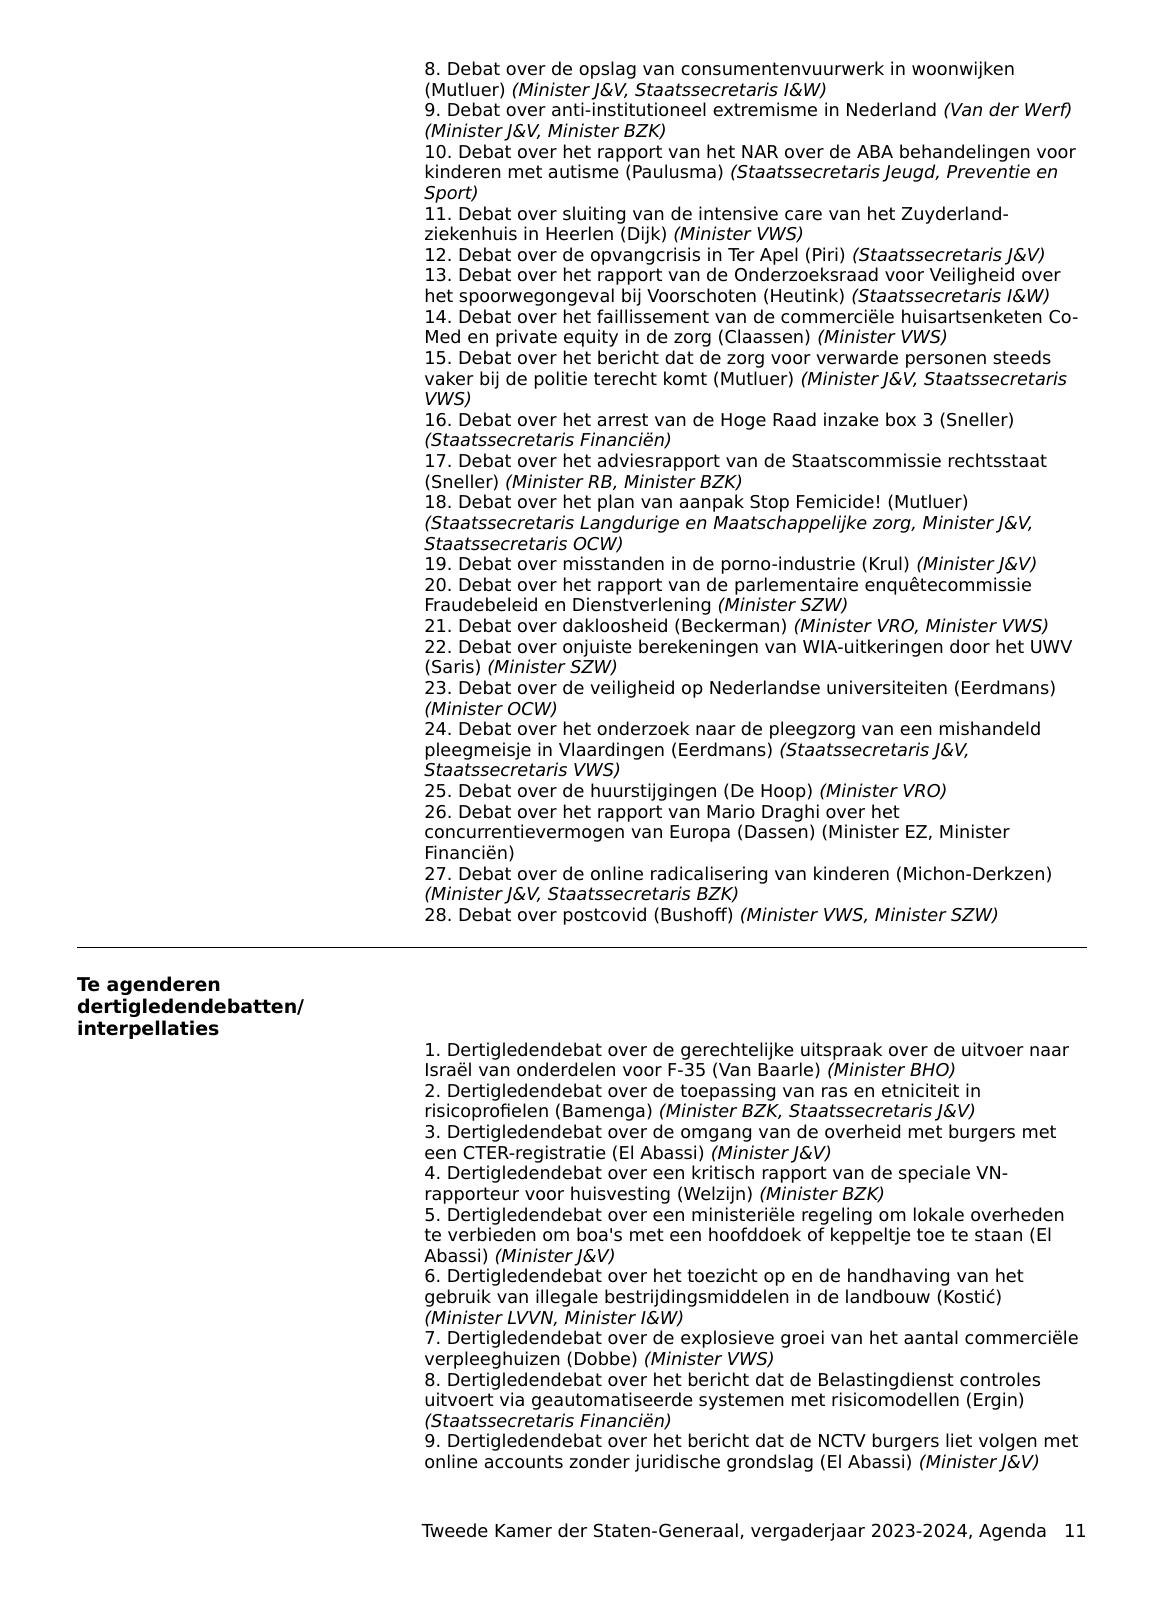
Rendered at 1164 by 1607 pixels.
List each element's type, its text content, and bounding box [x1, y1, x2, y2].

table_cell 23. Debat over de veiligheid op Nederlandse universiteiten (Eerdmans) (Minister OCW) [418, 678, 1087, 719]
table_cell [401, 719, 418, 781]
table_cell [401, 265, 418, 307]
table_cell [401, 864, 418, 905]
table_cell [77, 1370, 401, 1431]
table_cell [401, 142, 418, 203]
table_cell 9. Dertigledendebat over het bericht dat de NCTV burgers liet volgen met online accounts zonder juridische grondslag (El Abassi) (Minister J&V) [418, 1431, 1087, 1473]
table_cell 5. Dertigledendebat over een ministeriële regeling om lokale overheden te verbieden om boa's met een hoofddoek of keppeltje toe te staan (El Abassi) (Minister J&V) [418, 1205, 1087, 1266]
table_cell [77, 1040, 401, 1081]
table_cell [401, 307, 418, 348]
table_cell [77, 142, 401, 203]
table_cell [77, 245, 401, 265]
table_cell [77, 616, 401, 637]
table_cell 12. Debat over de opvangcrisis in Ter Apel (Piri) (Staatssecretaris J&V) [418, 245, 1087, 265]
table_cell [77, 802, 401, 863]
table_cell [77, 492, 401, 554]
table_cell [77, 265, 401, 307]
table_cell [401, 245, 418, 265]
table_cell 6. Dertigledendebat over het toezicht op en de handhaving van het gebruik van illegale bestrijdingsmiddelen in de landbouw (Kostić) (Minister LVVN, Minister I&W) [418, 1266, 1087, 1328]
table_cell [401, 781, 418, 802]
table_cell [77, 204, 401, 245]
table_cell 2. Dertigledendebat over de toepassing van ras en etniciteit in risicoprofielen (Bamenga) (Minister BZK, Staatssecretaris J&V) [418, 1081, 1087, 1122]
table_cell 4. Dertigledendebat over een kritisch rapport van de speciale VN-rapporteur voor huisvesting (Welzijn) (Minister BZK) [418, 1163, 1087, 1204]
table_cell [401, 1163, 418, 1204]
table_cell [77, 59, 401, 100]
table_cell [77, 1163, 401, 1204]
table_cell 20. Debat over het rapport van de parlementaire enquêtecommissie Fraudebeleid en Dienstverlening (Minister SZW) [418, 575, 1087, 616]
table_cell [401, 1370, 418, 1431]
table_cell Te agenderen dertigledendebatten/ interpellaties [77, 974, 401, 1039]
table_cell [77, 1328, 401, 1369]
table_cell [401, 1266, 418, 1328]
table_header [418, 948, 1087, 973]
table_cell 26. Debat over het rapport van Mario Draghi over het concurrentievermogen van Europa (Dassen) (Minister EZ, Minister Financiën) [418, 802, 1087, 863]
table_cell [401, 1205, 418, 1266]
table_cell 19. Debat over misstanden in de porno-industrie (Krul) (Minister J&V) [418, 554, 1087, 575]
table_cell [77, 719, 401, 781]
table_cell 9. Debat over anti-institutioneel extremisme in Nederland (Van der Werf) (Minister J&V, Minister BZK) [418, 100, 1087, 142]
table_cell [77, 905, 401, 925]
table_cell 24. Debat over het onderzoek naar de pleegzorg van een mishandeld pleegmeisje in Vlaardingen (Eerdmans) (Staatssecretaris J&V, Staatssecretaris VWS) [418, 719, 1087, 781]
table_cell [77, 1266, 401, 1328]
table_cell 8. Debat over de opslag van consumentenvuurwerk in woonwijken (Mutluer) (Minister J&V, Staatssecretaris I&W) [418, 59, 1087, 100]
table_cell 22. Debat over onjuiste berekeningen van WIA-uitkeringen door het UWV (Saris) (Minister SZW) [418, 637, 1087, 678]
table_cell [401, 451, 418, 492]
table_cell [77, 575, 401, 616]
table_cell [401, 410, 418, 451]
table_cell 10. Debat over het rapport van het NAR over de ABA behandelingen voor kinderen met autisme (Paulusma) (Staatssecretaris Jeugd, Preventie en Sport) [418, 142, 1087, 203]
table_cell [418, 974, 1087, 1039]
table_cell [401, 616, 418, 637]
table_cell [77, 410, 401, 451]
table_cell [77, 554, 401, 575]
table_cell 13. Debat over het rapport van de Onderzoeksraad voor Veiligheid over het spoorwegongeval bij Voorschoten (Heutink) (Staatssecretaris I&W) [418, 265, 1087, 307]
table_cell 15. Debat over het bericht dat de zorg voor verwarde personen steeds vaker bij de politie terecht komt (Mutluer) (Minister J&V, Staatssecretaris VWS) [418, 348, 1087, 410]
table_cell 27. Debat over de online radicalisering van kinderen (Michon-Derkzen) (Minister J&V, Staatssecretaris BZK) [418, 864, 1087, 905]
table_cell [77, 864, 401, 905]
table_cell [401, 1122, 418, 1163]
table_cell [77, 307, 401, 348]
table_cell [401, 1328, 418, 1369]
table_cell [77, 348, 401, 410]
table_cell [401, 554, 418, 575]
table_cell [77, 1431, 401, 1473]
table_cell [401, 348, 418, 410]
table_cell [401, 100, 418, 142]
table_cell 11. Debat over sluiting van de intensive care van het Zuyderland-ziekenhuis in Heerlen (Dijk) (Minister VWS) [418, 204, 1087, 245]
table_cell [77, 637, 401, 678]
table_cell [401, 637, 418, 678]
table_cell [77, 781, 401, 802]
table_cell 17. Debat over het adviesrapport van de Staatscommissie rechtsstaat (Sneller) (Minister RB, Minister BZK) [418, 451, 1087, 492]
table_cell 18. Debat over het plan van aanpak Stop Femicide! (Mutluer) (Staatssecretaris Langdurige en Maatschappelijke zorg, Minister J&V, Staatssecretaris OCW) [418, 492, 1087, 554]
table_cell 25. Debat over de huurstijgingen (De Hoop) (Minister VRO) [418, 781, 1087, 802]
table_header [77, 948, 401, 973]
table_cell [77, 1081, 401, 1122]
table_cell [401, 1081, 418, 1122]
table_cell [401, 492, 418, 554]
table_cell [401, 802, 418, 863]
table_cell 28. Debat over postcovid (Bushoff) (Minister VWS, Minister SZW) [418, 905, 1087, 925]
table_cell 16. Debat over het arrest van de Hoge Raad inzake box 3 (Sneller) (Staatssecretaris Financiën) [418, 410, 1087, 451]
table_header [401, 948, 418, 973]
table_cell 1. Dertigledendebat over de gerechtelijke uitspraak over de uitvoer naar Israël van onderdelen voor F-35 (Van Baarle) (Minister BHO) [418, 1040, 1087, 1081]
table_cell [401, 59, 418, 100]
table_cell 14. Debat over het faillissement van de commerciële huisartsenketen Co-Med en private equity in de zorg (Claassen) (Minister VWS) [418, 307, 1087, 348]
table_cell [77, 451, 401, 492]
table_cell [77, 1205, 401, 1266]
table_cell [401, 678, 418, 719]
table_cell 8. Dertigledendebat over het bericht dat de Belastingdienst controles uitvoert via geautomatiseerde systemen met risicomodellen (Ergin) (Staatssecretaris Financiën) [418, 1370, 1087, 1431]
table_cell 21. Debat over dakloosheid (Beckerman) (Minister VRO, Minister VWS) [418, 616, 1087, 637]
table_cell [401, 204, 418, 245]
table_cell [401, 974, 418, 1039]
table_cell [401, 1040, 418, 1081]
table_cell 3. Dertigledendebat over de omgang van de overheid met burgers met een CTER-registratie (El Abassi) (Minister J&V) [418, 1122, 1087, 1163]
table_cell [401, 575, 418, 616]
table_cell [77, 678, 401, 719]
table_cell 7. Dertigledendebat over de explosieve groei van het aantal commerciële verpleeghuizen (Dobbe) (Minister VWS) [418, 1328, 1087, 1369]
table_cell [77, 1122, 401, 1163]
table_cell [401, 905, 418, 925]
table_cell [401, 1431, 418, 1473]
table_cell [77, 100, 401, 142]
